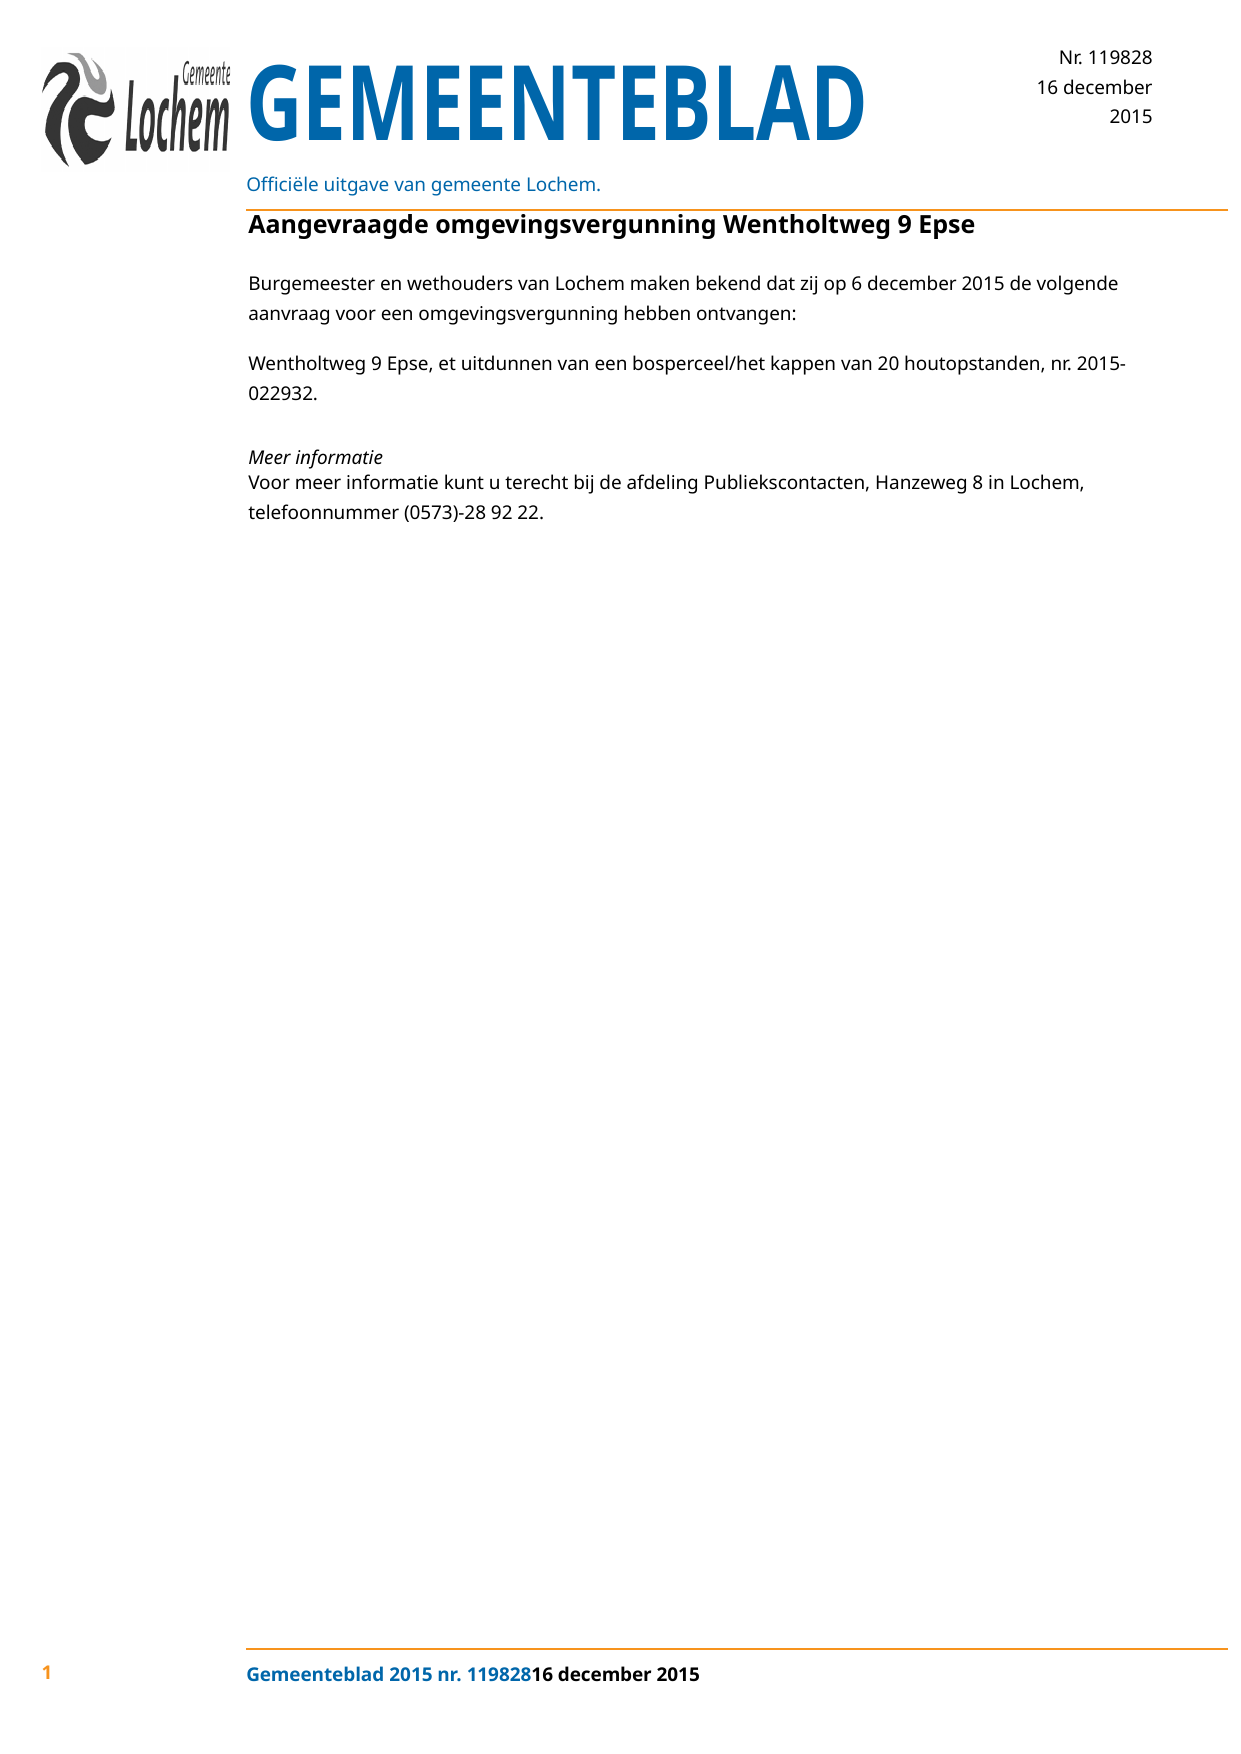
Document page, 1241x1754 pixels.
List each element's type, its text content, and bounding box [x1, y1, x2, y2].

text Aangevraagde omgevingsvergunning Wentholtweg 9 Epse [248, 211, 1152, 241]
text Wentholtweg 9 Epse, et uitdunnen van een bosperceel/het kappen van 20 houtopstanden, nr. 2015-022932. [248, 350, 1152, 406]
text Burgemeester en wethouders van Lochem maken bekend dat zij op 6 december 2015 de volgende aanvraag voor een omgevingsvergunning hebben ontvangen: [248, 270, 1152, 326]
picture [41, 47, 231, 172]
text Voor meer informatie kunt u terecht bij de afdeling Publiekscontacten, Hanzeweg 8 in Lochem, telefoonnummer (0573)-28 92 22. [248, 469, 1152, 525]
text Meer informatie [248, 444, 1152, 469]
